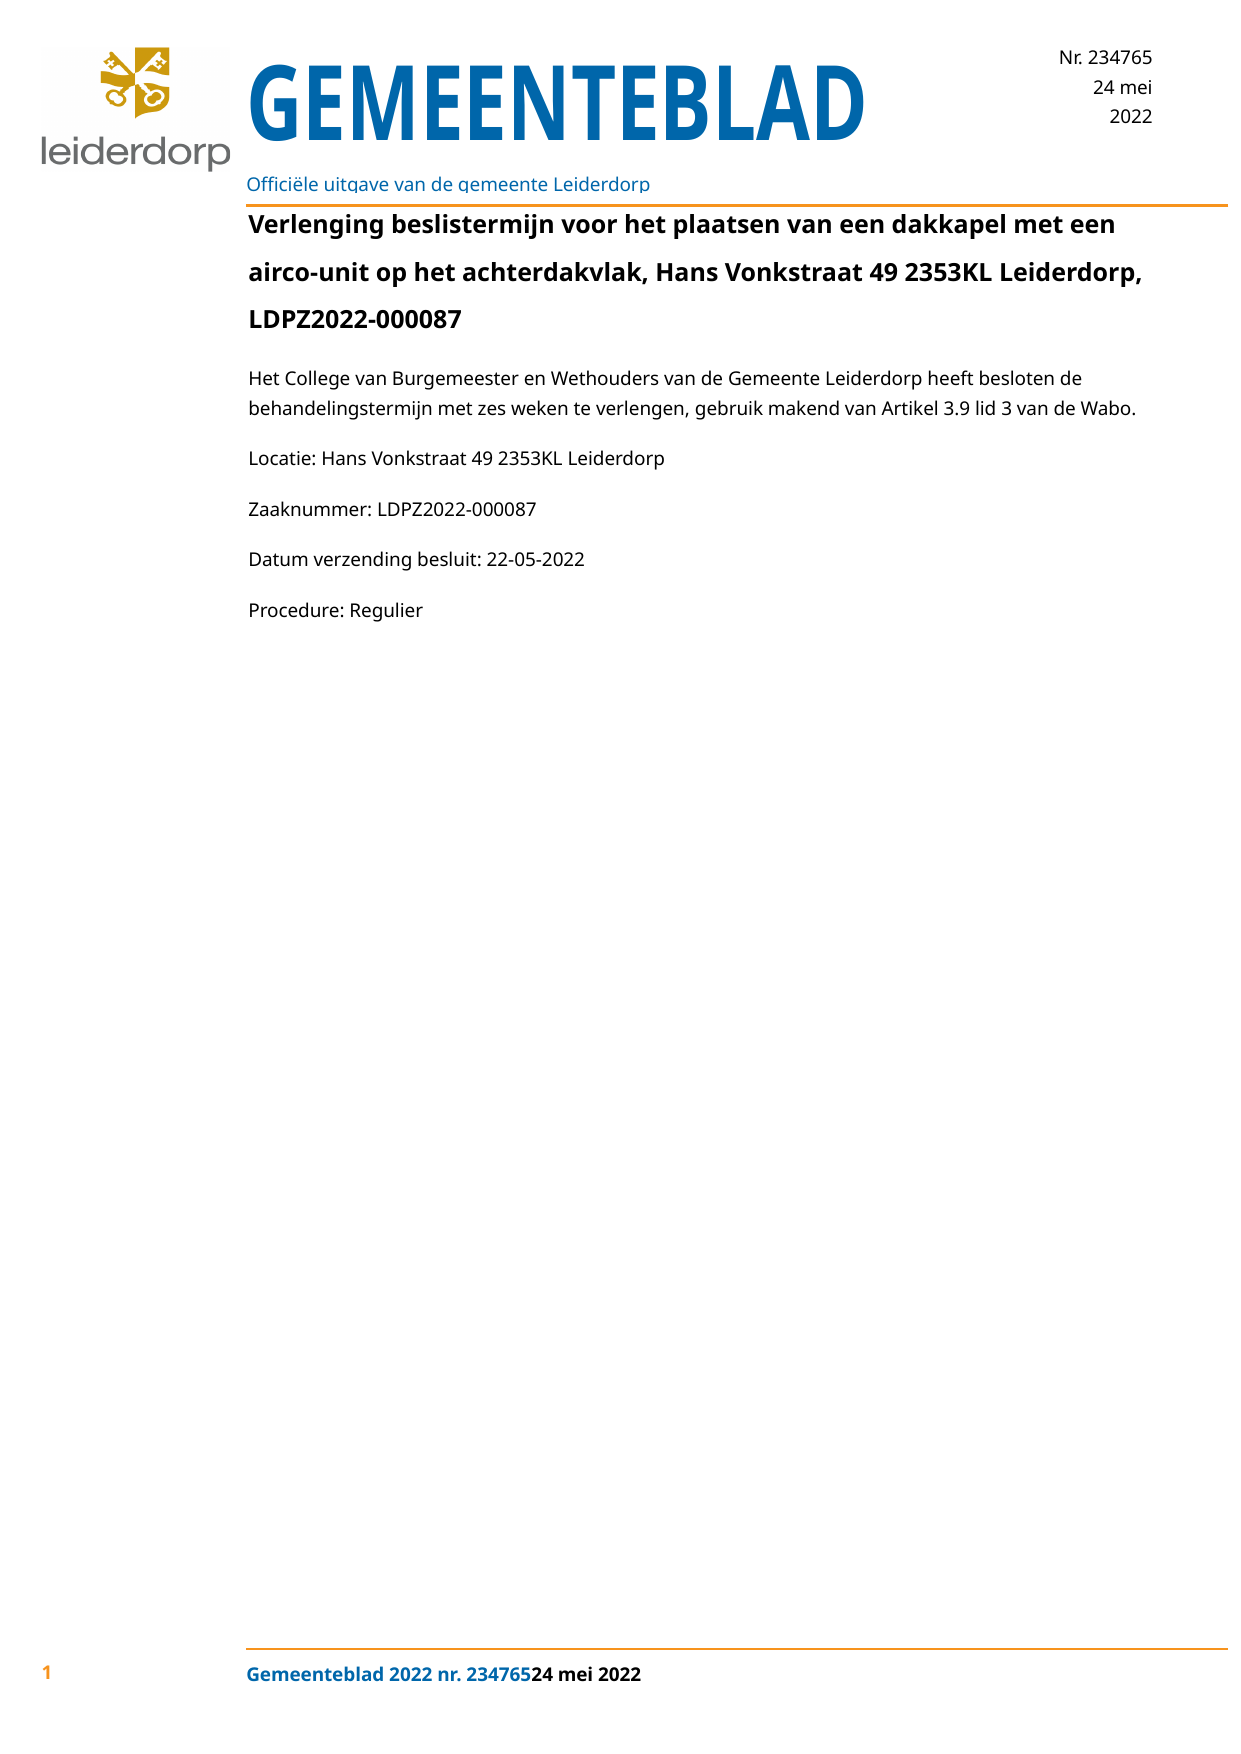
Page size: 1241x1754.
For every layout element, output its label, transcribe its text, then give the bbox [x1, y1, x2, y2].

text Het College van Burgemeester en Wethouders van de Gemeente Leiderdorp heeft besloten de behandelingstermijn met zes weken te verlengen, gebruik makend van Artikel 3.9 lid 3 van de Wabo. [248, 366, 1152, 421]
text Verlenging beslistermijn voor het plaatsen van een dakkapel met een airco-unit op het achterdakvlak, Hans Vonkstraat 49 2353KL Leiderdorp, LDPZ2022-000087 [248, 207, 1152, 336]
text Zaaknummer: LDPZ2022-000087 [248, 496, 1152, 522]
picture [41, 47, 231, 172]
text Procedure: Regulier [248, 597, 1152, 622]
text Datum verzending besluit: 22-05-2022 [248, 546, 1152, 572]
text Locatie: Hans Vonkstraat 49 2353KL Leiderdorp [248, 446, 1152, 471]
